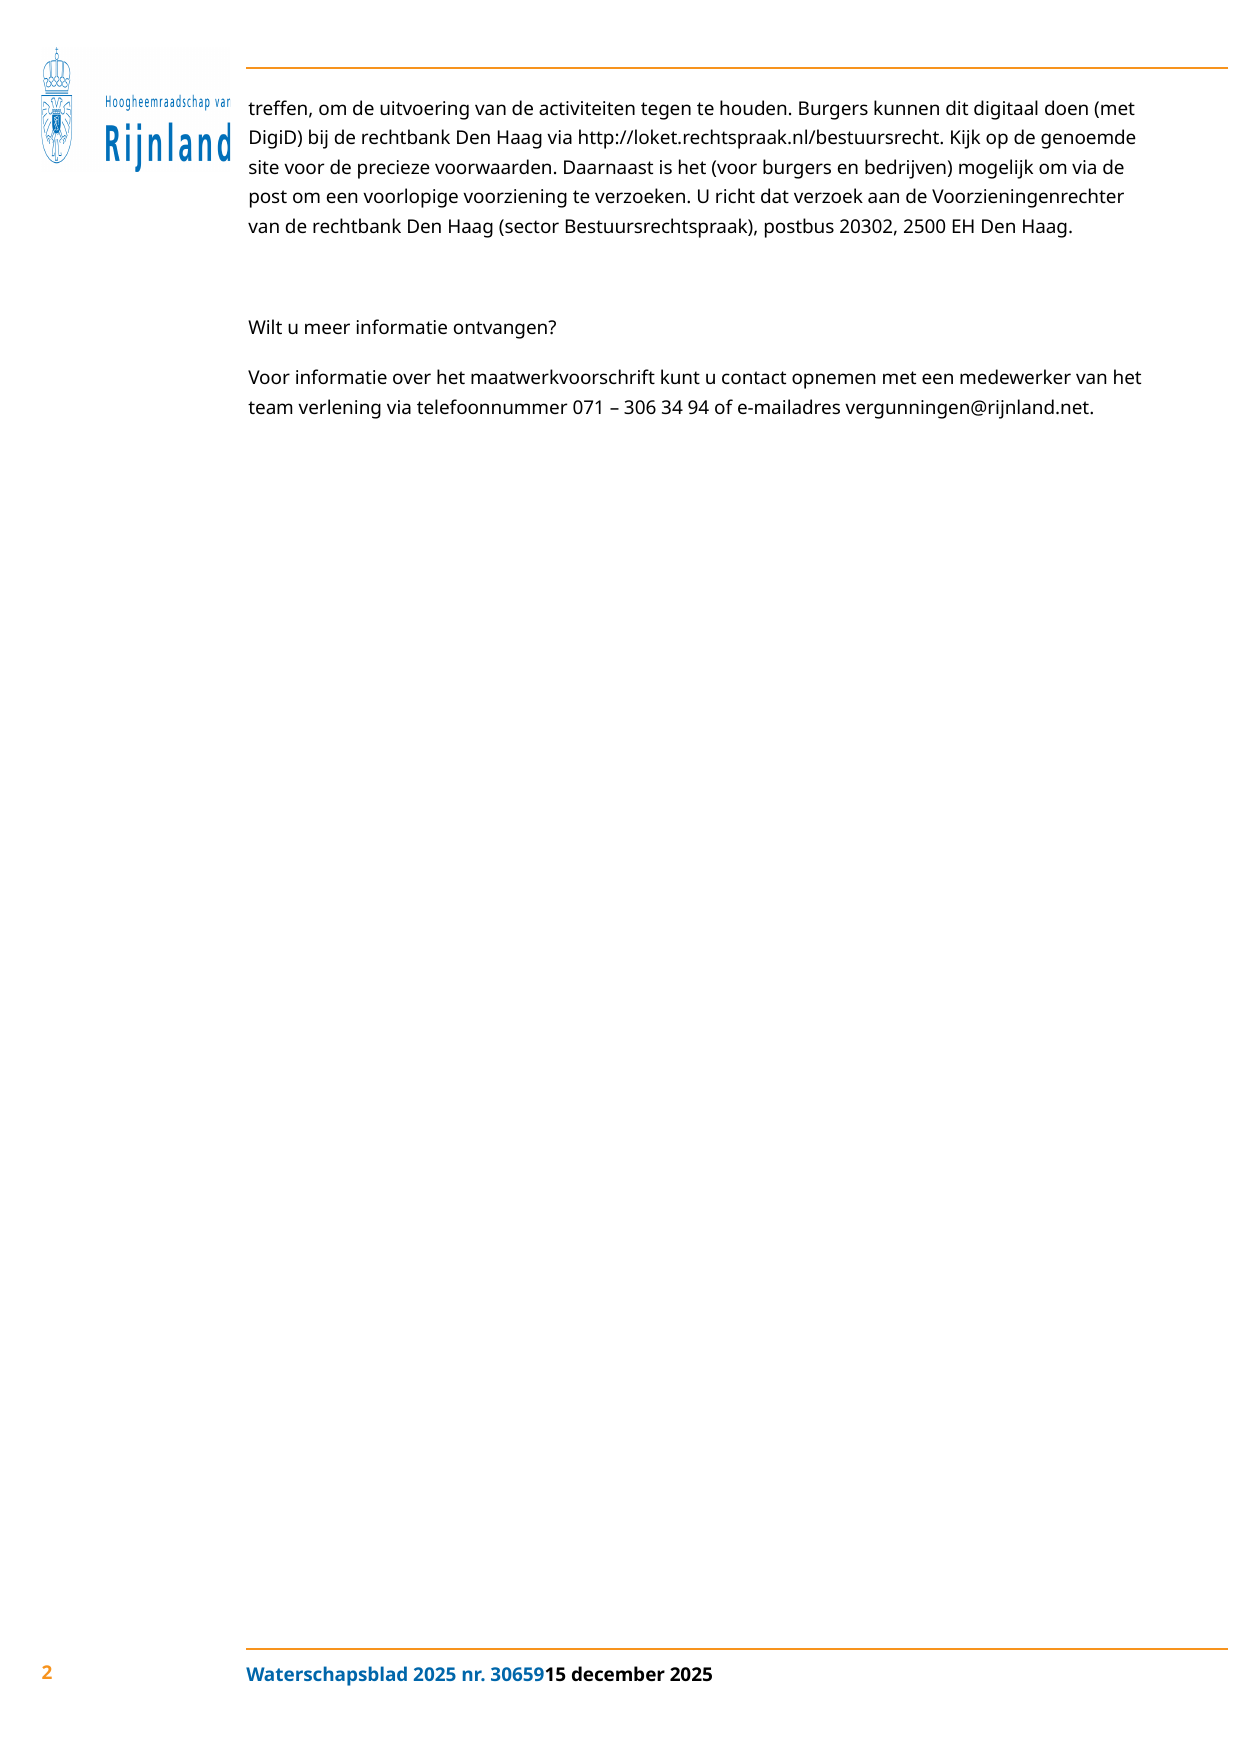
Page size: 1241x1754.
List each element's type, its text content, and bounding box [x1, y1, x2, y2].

text Wilt u meer informatie ontvangen? [248, 314, 1152, 340]
text Voor informatie over het maatwerkvoorschrift kunt u contact opnemen met een medewerker van het team verlening via telefoonnummer 071 – 306 34 94 of e-mailadres vergunningen@rijnland.net. [248, 364, 1152, 420]
picture [41, 47, 231, 172]
text treffen, om de uitvoering van de activiteiten tegen te houden. Burgers kunnen dit digitaal doen (met DigiD) bij de rechtbank Den Haag via http://loket.rechtspraak.nl/bestuursrecht. Kijk op de genoemde site voor de precieze voorwaarden. Daarnaast is het (voor burgers en bedrijven) mogelijk om via de post om een voorlopige voorziening te verzoeken. U richt dat verzoek aan de Voorzieningenrechter van de rechtbank Den Haag (sector Bestuursrechtspraak), postbus 20302, 2500 EH Den Haag. [248, 95, 1152, 239]
